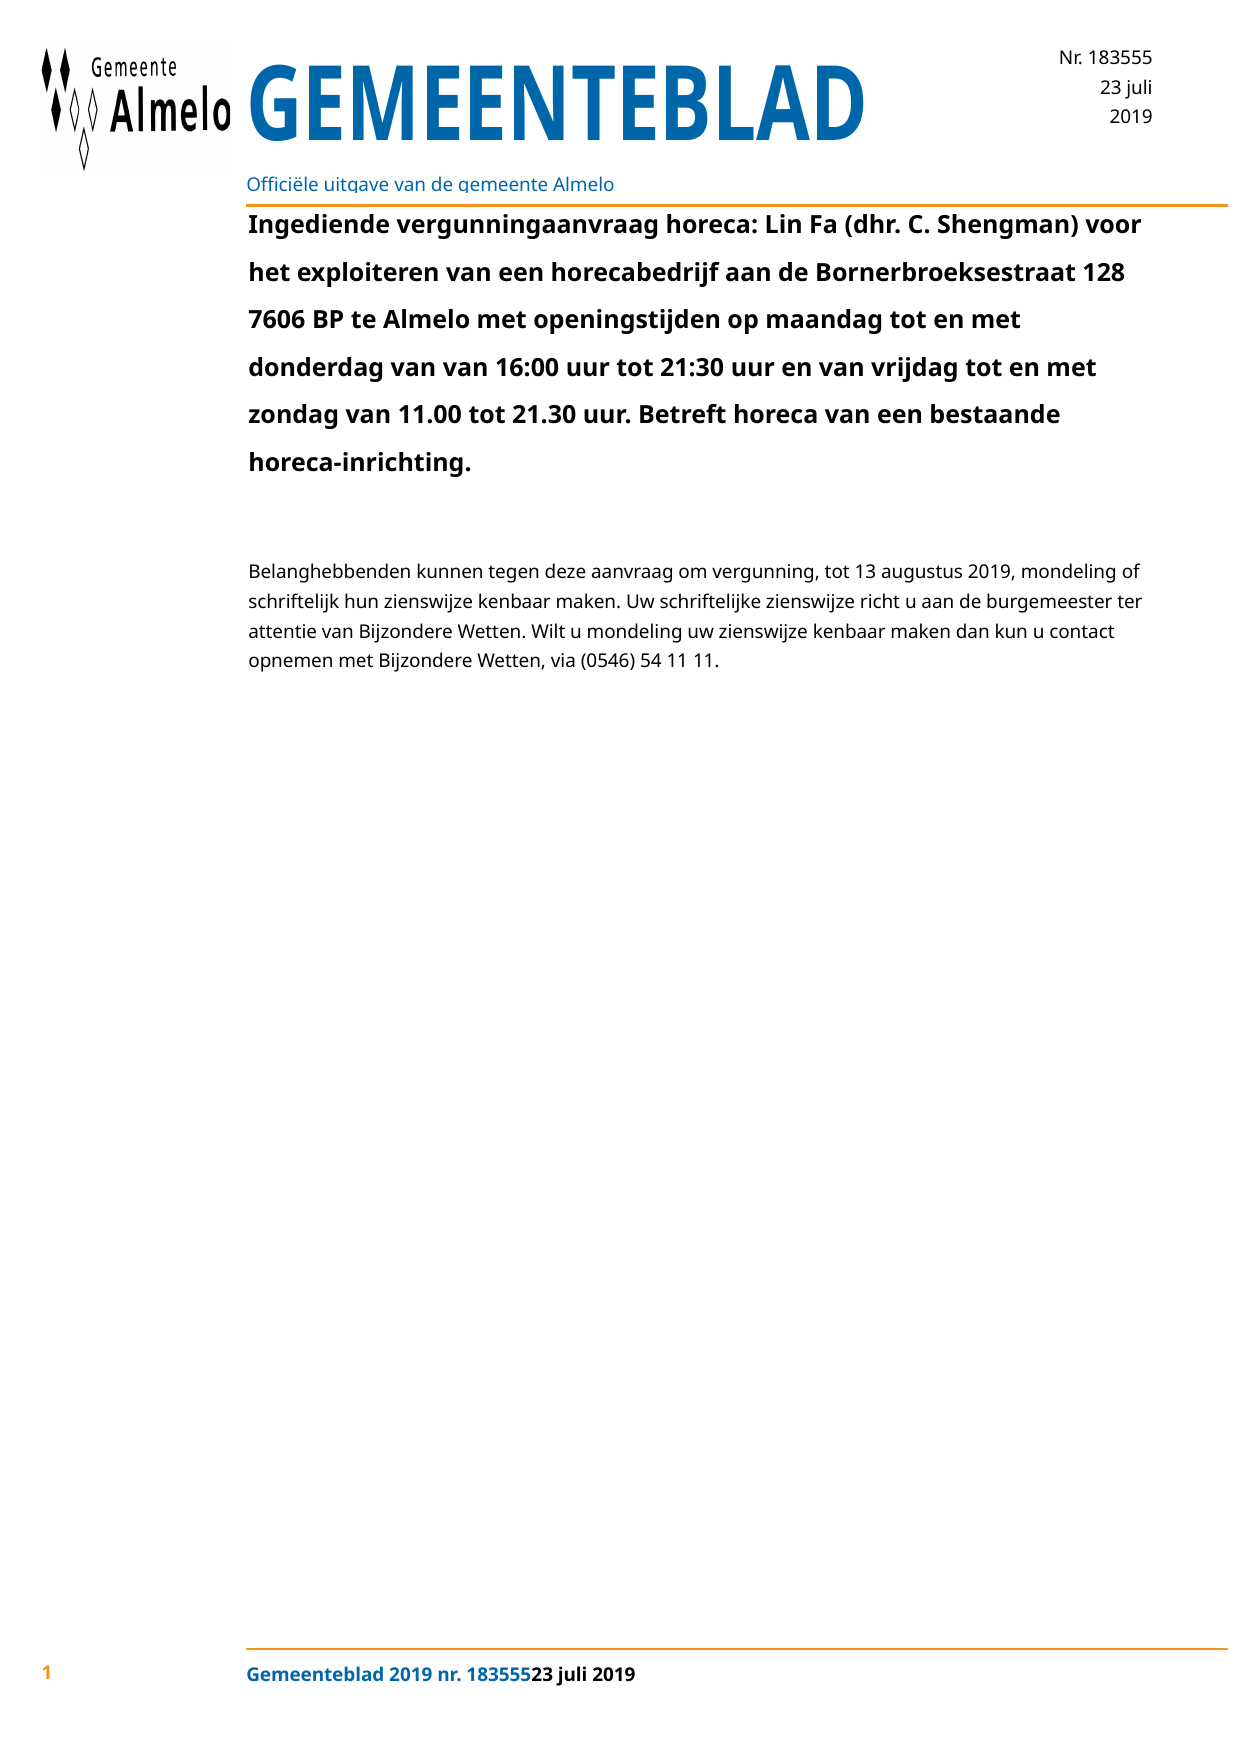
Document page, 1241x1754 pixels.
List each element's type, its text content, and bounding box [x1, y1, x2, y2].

picture [41, 47, 231, 172]
text Ingediende vergunningaanvraag horeca: Lin Fa (dhr. C. Shengman) voor het exploiteren van een horecabedrijf aan de Bornerbroeksestraat 128 7606 BP te Almelo met openingstijden op maandag tot en met donderdag van van 16:00 uur tot 21:30 uur en van vrijdag tot en met zondag van 11.00 tot 21.30 uur. Betreft horeca van een bestaande horeca-inrichting. [248, 207, 1152, 479]
text Belanghebbenden kunnen tegen deze aanvraag om vergunning, tot 13 augustus 2019, mondeling of schriftelijk hun zienswijze kenbaar maken. Uw schriftelijke zienswijze richt u aan de burgemeester ter attentie van Bijzondere Wetten. Wilt u mondeling uw zienswijze kenbaar maken dan kun u contact opnemen met Bijzondere Wetten, via (0546) 54 11 11. [248, 559, 1152, 673]
